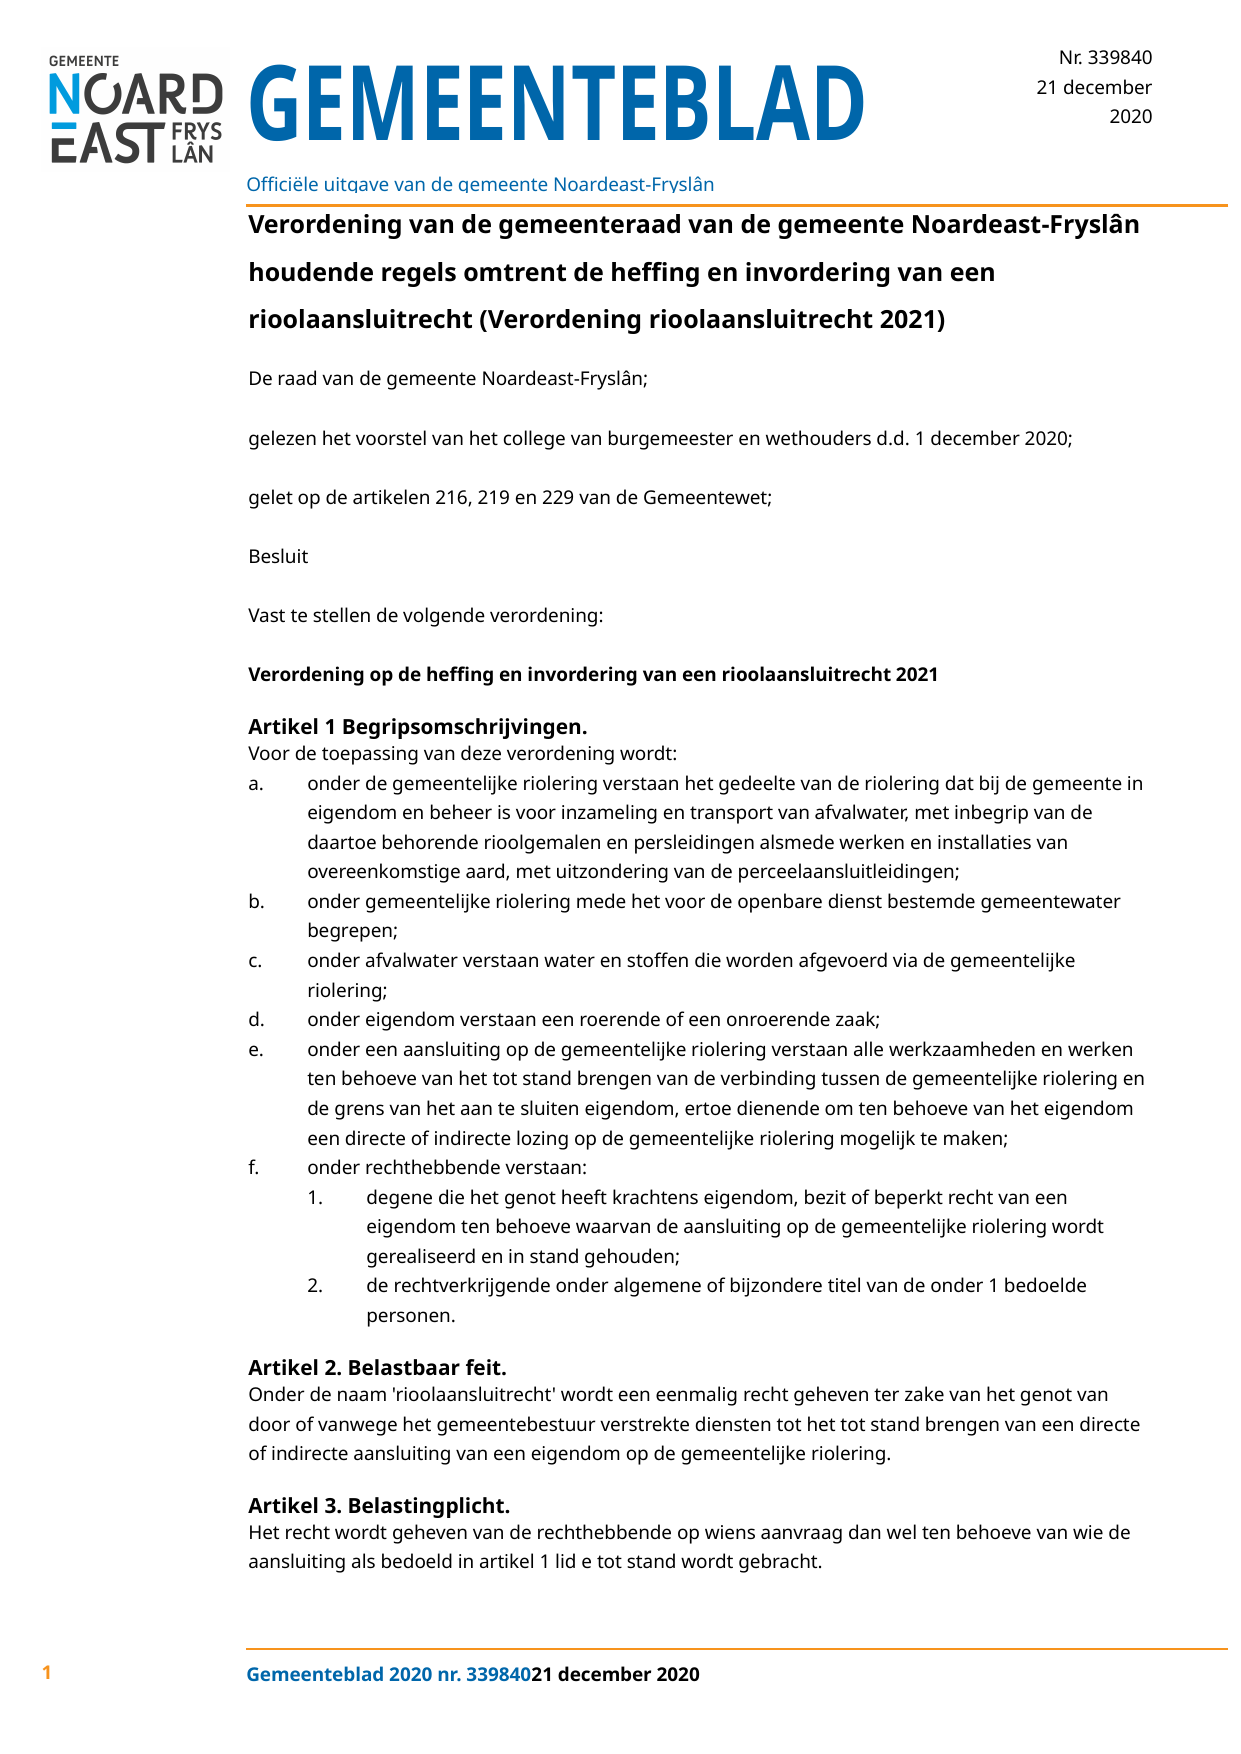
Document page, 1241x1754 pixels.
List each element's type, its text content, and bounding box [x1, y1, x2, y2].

list degene die het genot heeft krachtens eigendom, bezit of beperkt recht van een eigendom ten behoeve waarvan de aansluiting op de gemeentelijke riolering wordt gerealiseerd en in stand gehouden; [307, 1184, 1152, 1269]
list de rechtverkrijgende onder algemene of bijzondere titel van de onder 1 bedoelde personen. [307, 1273, 1152, 1328]
picture [41, 47, 231, 172]
text Verordening van de gemeenteraad van de gemeente Noardeast-Fryslân houdende regels omtrent de heffing en invordering van een rioolaansluitrecht (Verordening rioolaansluitrecht 2021) [248, 207, 1152, 336]
list onder de gemeentelijke riolering verstaan het gedeelte van de riolering dat bij de gemeente in eigendom en beheer is voor inzameling en transport van afvalwater, met inbegrip van de daartoe behorende rioolgemalen en persleidingen alsmede werken en installaties van overeenkomstige aard, met uitzondering van de perceelaansluitleidingen; [248, 770, 1152, 884]
text Verordening op de heffing en invordering van een rioolaansluitrecht 2021 [248, 661, 1152, 687]
text Het recht wordt geheven van de rechthebbende op wiens aanvraag dan wel ten behoeve van wie de aansluiting als bedoeld in artikel 1 lid e tot stand wordt gebracht. [248, 1519, 1152, 1574]
text Artikel 2. Belastbaar feit. [248, 1353, 1152, 1381]
list onder rechthebbende verstaan: [248, 1154, 1152, 1180]
list onder afvalwater verstaan water en stoffen die worden afgevoerd via de gemeentelijke riolering; [248, 947, 1152, 1003]
text Artikel 3. Belastingplicht. [248, 1491, 1152, 1519]
list onder gemeentelijke riolering mede het voor de openbare dienst bestemde gemeentewater begrepen; [248, 888, 1152, 943]
text Voor de toepassing van deze verordening wordt: [248, 740, 1152, 766]
text gelet op de artikelen 216, 219 en 229 van de Gemeentewet; [248, 484, 1152, 509]
text Besluit [248, 543, 1152, 569]
list onder eigendom verstaan een roerende of een onroerende zaak; [248, 1006, 1152, 1032]
text De raad van de gemeente Noardeast-Fryslân; [248, 366, 1152, 391]
text Onder de naam 'rioolaansluitrecht' wordt een eenmalig recht geheven ter zake van het genot van door of vanwege het gemeentebestuur verstrekte diensten tot het tot stand brengen van een directe of indirecte aansluiting van een eigendom op de gemeentelijke riolering. [248, 1381, 1152, 1466]
text Vast te stellen de volgende verordening: [248, 602, 1152, 628]
list onder een aansluiting op de gemeentelijke riolering verstaan alle werkzaamheden en werken ten behoeve van het tot stand brengen van de verbinding tussen de gemeentelijke riolering en de grens van het aan te sluiten eigendom, ertoe dienende om ten behoeve van het eigendom een directe of indirecte lozing op de gemeentelijke riolering mogelijk te maken; [248, 1036, 1152, 1151]
text Artikel 1 Begripsomschrijvingen. [248, 712, 1152, 740]
text gelezen het voorstel van het college van burgemeester en wethouders d.d. 1 december 2020; [248, 425, 1152, 450]
